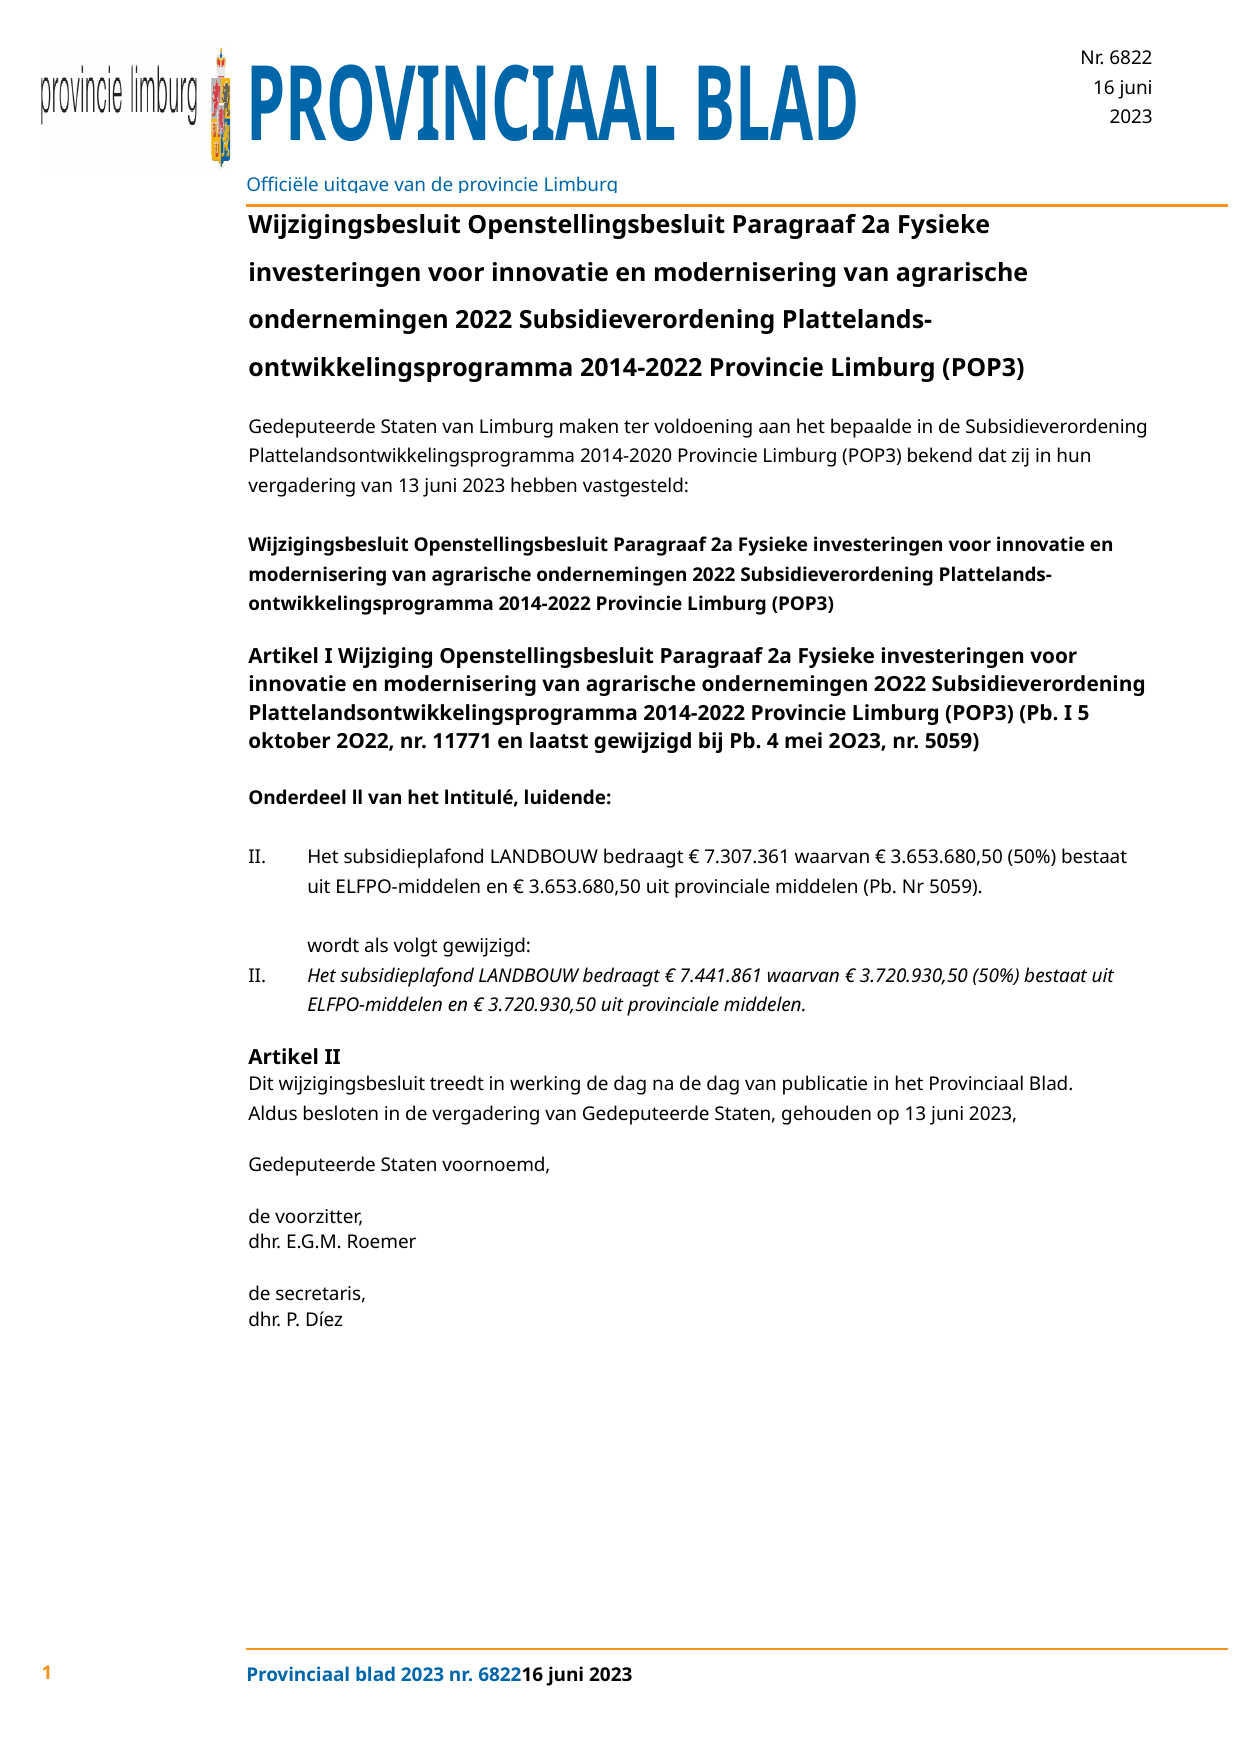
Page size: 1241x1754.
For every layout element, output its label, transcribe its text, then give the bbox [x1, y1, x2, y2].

text Gedeputeerde Staten voornoemd, [248, 1151, 1152, 1177]
text Dit wijzigingsbesluit treedt in werking de dag na de dag van publicatie in het Provinciaal Blad. [248, 1070, 1152, 1096]
text de secretaris, [248, 1280, 1152, 1306]
text Gedeputeerde Staten van Limburg maken ter voldoening aan het bepaalde in de Subsidieverordening Plattelandsontwikkelingsprogramma 2014-2020 Provincie Limburg (POP3) bekend dat zij in hun vergadering van 13 juni 2023 hebben vastgesteld: [248, 413, 1152, 498]
text Artikel II [248, 1042, 1152, 1070]
text Wijzigingsbesluit Openstellingsbesluit Paragraaf 2a Fysieke investeringen voor innovatie en modernisering van agrarische ondernemingen 2022 Subsidieverordening Plattelands-ontwikkelingsprogramma 2014-2022 Provincie Limburg (POP3) [248, 531, 1152, 616]
text dhr. P. Díez [248, 1306, 1152, 1331]
text Artikel I Wijziging Openstellingsbesluit Paragraaf 2a Fysieke investeringen voor innovatie en modernisering van agrarische ondernemingen 2O22 Subsidieverordening Plattelandsontwikkelingsprogramma 2014-2022 Provincie Limburg (POP3) (Pb. I 5 oktober 2O22, nr. 11771 en laatst gewijzigd bij Pb. 4 mei 2O23, nr. 5059) [248, 641, 1152, 755]
text dhr. E.G.M. Roemer [248, 1228, 1152, 1254]
list Het subsidieplafond LANDBOUW bedraagt € 7.307.361 waarvan € 3.653.680,50 (50%) bestaat uit ELFPO-middelen en € 3.653.680,50 uit provinciale middelen (Pb. Nr 5059). [248, 843, 1152, 899]
list wordt als volgt gewijzigd: [248, 932, 1152, 958]
picture [41, 47, 231, 172]
text Onderdeel ll van het lntitulé, luidende: [248, 784, 1152, 810]
text Wijzigingsbesluit Openstellingsbesluit Paragraaf 2a Fysieke investeringen voor innovatie en modernisering van agrarische ondernemingen 2022 Subsidieverordening Plattelands-ontwikkelingsprogramma 2014-2022 Provincie Limburg (POP3) [248, 207, 1152, 384]
text de voorzitter, [248, 1203, 1152, 1228]
text Aldus besloten in de vergadering van Gedeputeerde Staten, gehouden op 13 juni 2023, [248, 1100, 1152, 1126]
list Het subsidieplafond LANDBOUW bedraagt € 7.441.861 waarvan € 3.720.930,50 (50%) bestaat uit ELFPO-middelen en € 3.720.930,50 uit provinciale middelen. [248, 962, 1152, 1017]
